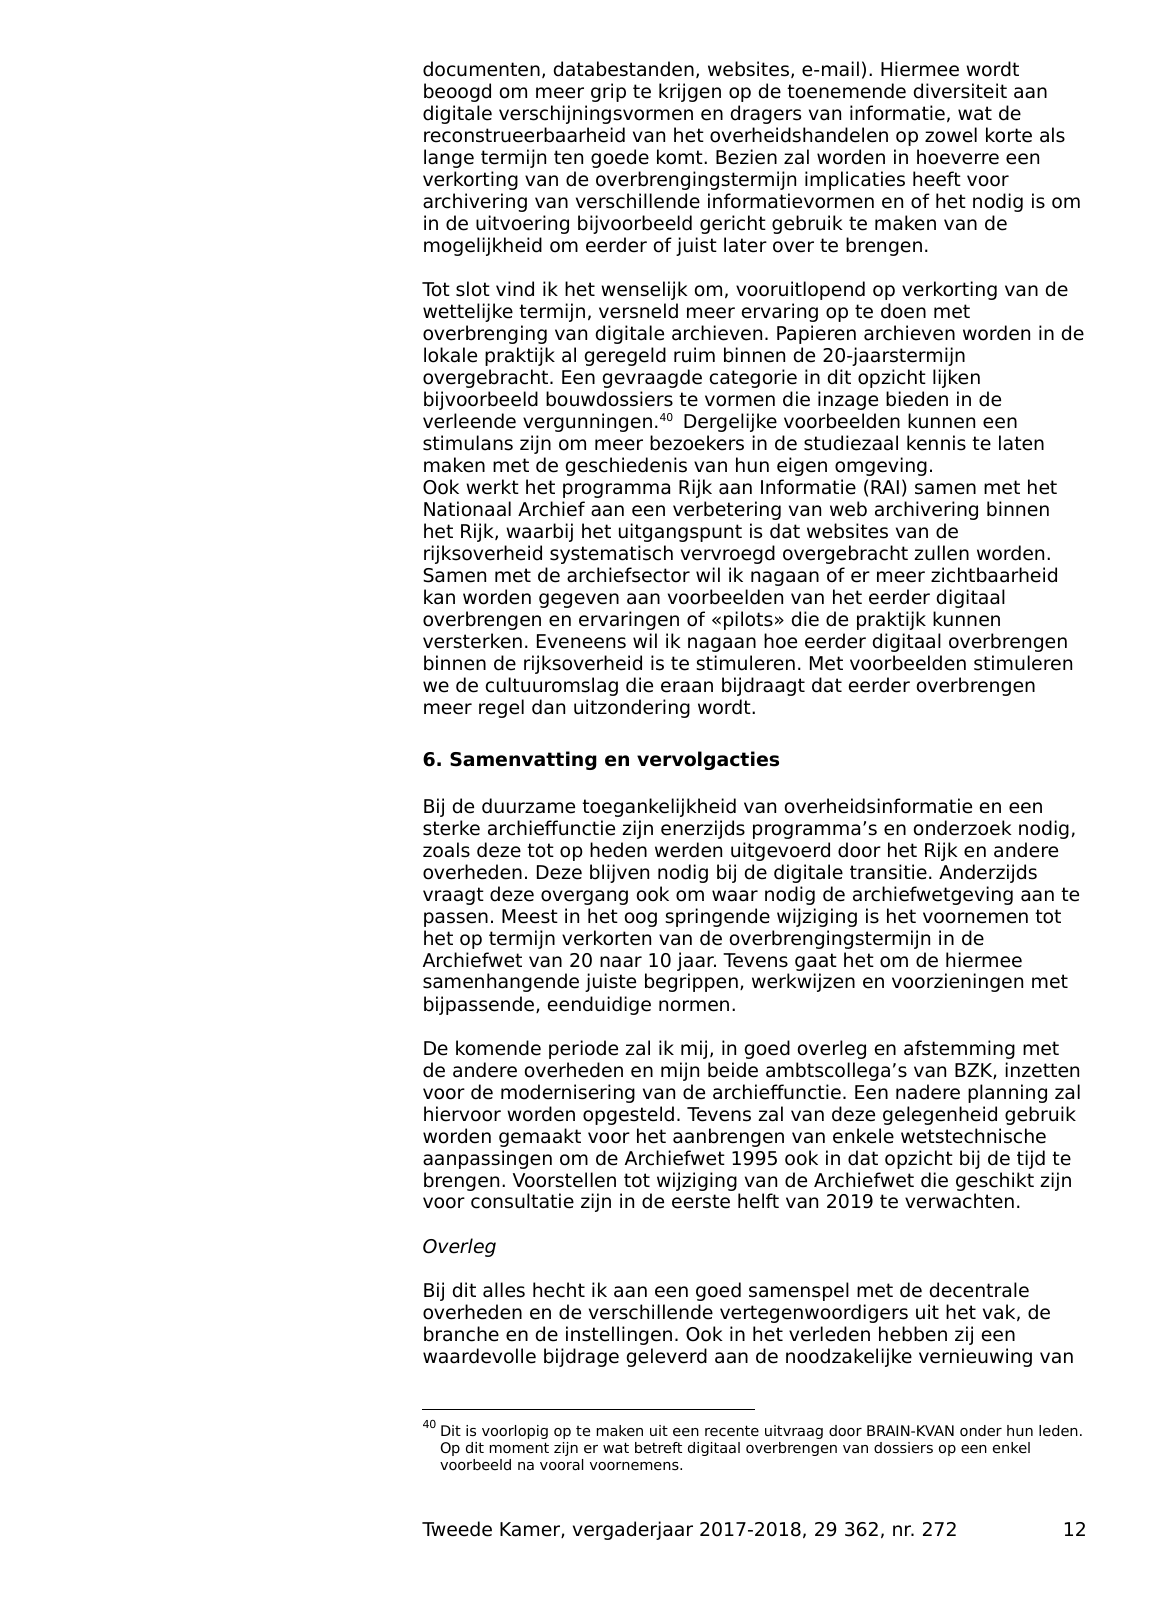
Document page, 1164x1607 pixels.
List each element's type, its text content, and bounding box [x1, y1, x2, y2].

text Samen met de archiefsector wil ik nagaan of er meer zichtbaarheid kan worden gegeven aan voorbeelden van het eerder digitaal overbrengen en ervaringen of «pilots» die de praktijk kunnen versterken. Eveneens wil ik nagaan hoe eerder digitaal overbrengen binnen de rijksoverheid is te stimuleren. Met voorbeelden stimuleren we de cultuuromslag die eraan bijdraagt dat eerder overbrengen meer regel dan uitzondering wordt. [422, 565, 1087, 719]
subtitle 6. Samenvatting en vervolgacties [422, 749, 1087, 771]
text documenten, databestanden, websites, e-mail). Hiermee wordt beoogd om meer grip te krijgen op de toenemende diversiteit aan digitale verschijningsvormen en dragers van informatie, wat de reconstrueerbaarheid van het overheidshandelen op zowel korte als lange termijn ten goede komt. Bezien zal worden in hoeverre een verkorting van de overbrengingstermijn implicaties heeft voor archivering van verschillende informatievormen en of het nodig is om in de uitvoering bijvoorbeeld gericht gebruik te maken van de mogelijkheid om eerder of juist later over te brengen. [422, 59, 1087, 257]
text Bij de duurzame toegankelijkheid van overheidsinformatie en een sterke archieffunctie zijn enerzijds programma’s en onderzoek nodig, zoals deze tot op heden werden uitgevoerd door het Rijk en andere overheden. Deze blijven nodig bij de digitale transitie. Anderzijds vraagt deze overgang ook om waar nodig de archiefwetgeving aan te passen. Meest in het oog springende wijziging is het voornemen tot het op termijn verkorten van de overbrengingstermijn in de Archiefwet van 20 naar 10 jaar. Tevens gaat het om de hiermee samenhangende juiste begrippen, werkwijzen en voorzieningen met bijpassende, eenduidige normen. [422, 796, 1087, 1015]
text De komende periode zal ik mij, in goed overleg en afstemming met de andere overheden en mijn beide ambtscollega’s van BZK, inzetten voor de modernisering van de archieffunctie. Een nadere planning zal hiervoor worden opgesteld. Tevens zal van deze gelegenheid gebruik worden gemaakt voor het aanbrengen van enkele wetstechnische aanpassingen om de Archiefwet 1995 ook in dat opzicht bij de tijd te brengen. Voorstellen tot wijziging van de Archiefwet die geschikt zijn voor consultatie zijn in de eerste helft van 2019 te verwachten. [422, 1038, 1087, 1213]
text Bij dit alles hecht ik aan een goed samenspel met de decentrale overheden en de verschillende vertegenwoordigers uit het vak, de branche en de instellingen. Ook in het verleden hebben zij een waardevolle bijdrage geleverd aan de noodzakelijke vernieuwing van [422, 1280, 1087, 1368]
text Ook werkt het programma Rijk aan Informatie (RAI) samen met het Nationaal Archief aan een verbetering van web archivering binnen het Rijk, waarbij het uitgangspunt is dat websites van de rijksoverheid systematisch vervroegd overgebracht zullen worden. [422, 477, 1087, 565]
subtitle Overleg [422, 1236, 1087, 1258]
text Dit is voorlopig op te maken uit een recente uitvraag door BRAIN-KVAN onder hun leden. Op dit moment zijn er wat betreft digitaal overbrengen van dossiers op een enkel voorbeeld na vooral voornemens. [422, 1418, 1087, 1474]
text Tot slot vind ik het wenselijk om, vooruitlopend op verkorting van de wettelijke termijn, versneld meer ervaring op te doen met overbrenging van digitale archieven. Papieren archieven worden in de lokale praktijk al geregeld ruim binnen de 20-jaarstermijn overgebracht. Een gevraagde categorie in dit opzicht lijken bijvoorbeeld bouwdossiers te vormen die inzage bieden in de verleende vergunningen. Dergelijke voorbeelden kunnen een stimulans zijn om meer bezoekers in de studiezaal kennis te laten maken met de geschiedenis van hun eigen omgeving. [422, 279, 1087, 477]
